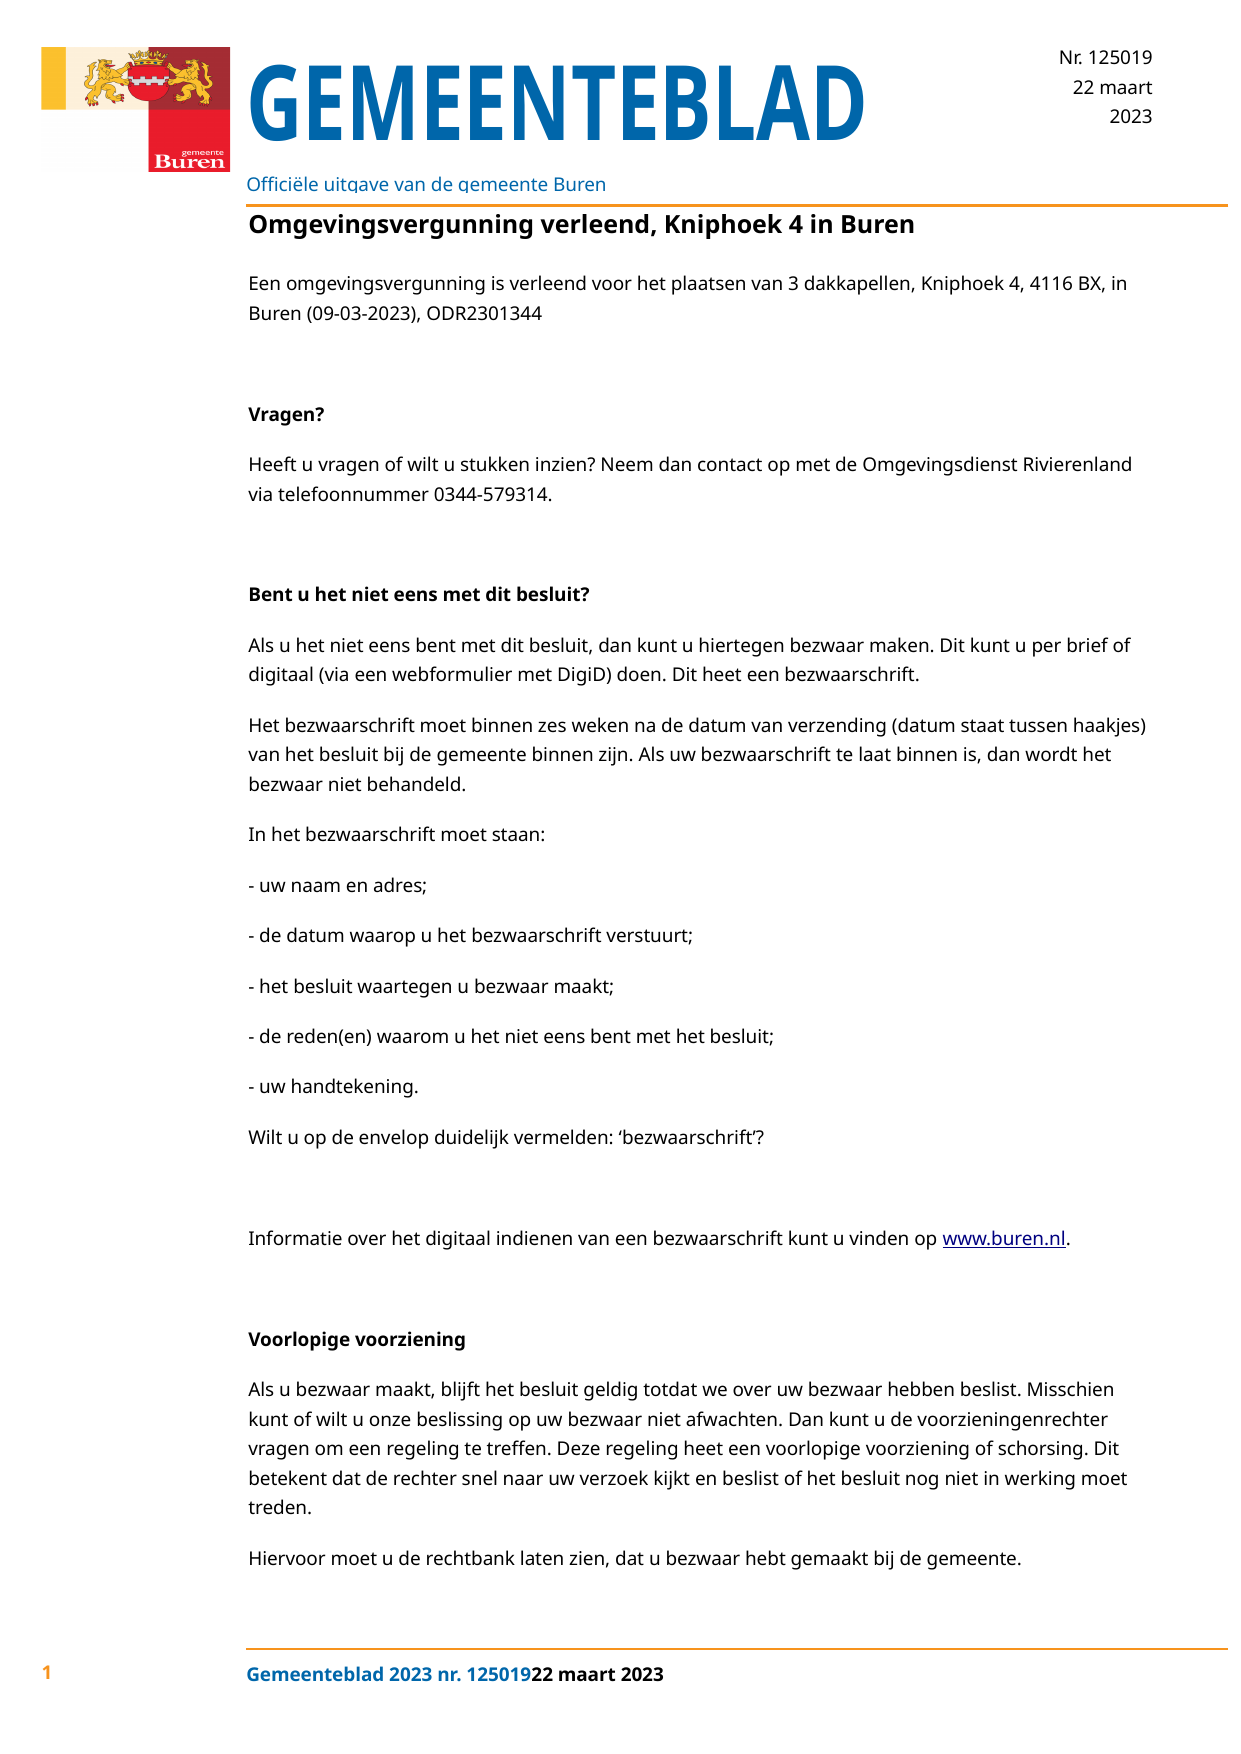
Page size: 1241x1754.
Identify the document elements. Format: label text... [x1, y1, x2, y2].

text Bent u het niet eens met dit besluit? [248, 582, 1152, 607]
text - uw handtekening. [248, 1074, 1152, 1099]
text - uw naam en adres; [248, 872, 1152, 898]
text Omgevingsvergunning verleend, Kniphoek 4 in Buren [248, 207, 1152, 241]
text Het bezwaarschrift moet binnen zes weken na de datum van verzending (datum staat tussen haakjes) van het besluit bij de gemeente binnen zijn. Als uw bezwaarschrift te laat binnen is, dan wordt het bezwaar niet behandeld. [248, 712, 1152, 797]
picture [41, 47, 231, 172]
text In het bezwaarschrift moet staan: [248, 822, 1152, 847]
text Hiervoor moet u de rechtbank laten zien, dat u bezwaar hebt gemaakt bij de gemeente. [248, 1545, 1152, 1571]
text Informatie over het digitaal indienen van een bezwaarschrift kunt u vinden op www.buren.nl. [248, 1225, 1152, 1251]
text Voorlopige voorziening [248, 1326, 1152, 1351]
text - het besluit waartegen u bezwaar maakt; [248, 973, 1152, 998]
text - de reden(en) waarom u het niet eens bent met het besluit; [248, 1023, 1152, 1049]
text - de datum waarop u het bezwaarschrift verstuurt; [248, 922, 1152, 948]
text Vragen? [248, 401, 1152, 426]
text Heeft u vragen of wilt u stukken inzien? Neem dan contact op met de Omgevingsdienst Rivierenland via telefoonnummer 0344-579314. [248, 451, 1152, 506]
text Wilt u op de envelop duidelijk vermelden: ‘bezwaarschrift’? [248, 1124, 1152, 1150]
text Een omgevingsvergunning is verleend voor het plaatsen van 3 dakkapellen, Kniphoek 4, 4116 BX, in Buren (09-03-2023), ODR2301344 [248, 270, 1152, 326]
text Als u het niet eens bent met dit besluit, dan kunt u hiertegen bezwaar maken. Dit kunt u per brief of digitaal (via een webformulier met DigiD) doen. Dit heet een bezwaarschrift. [248, 632, 1152, 687]
text Als u bezwaar maakt, blijft het besluit geldig totdat we over uw bezwaar hebben beslist. Misschien kunt of wilt u onze beslissing op uw bezwaar niet afwachten. Dan kunt u de voorzieningenrechter vragen om een regeling te treffen. Deze regeling heet een voorlopige voorziening of schorsing. Dit betekent dat de rechter snel naar uw verzoek kijkt en beslist of het besluit nog niet in werking moet treden. [248, 1376, 1152, 1520]
